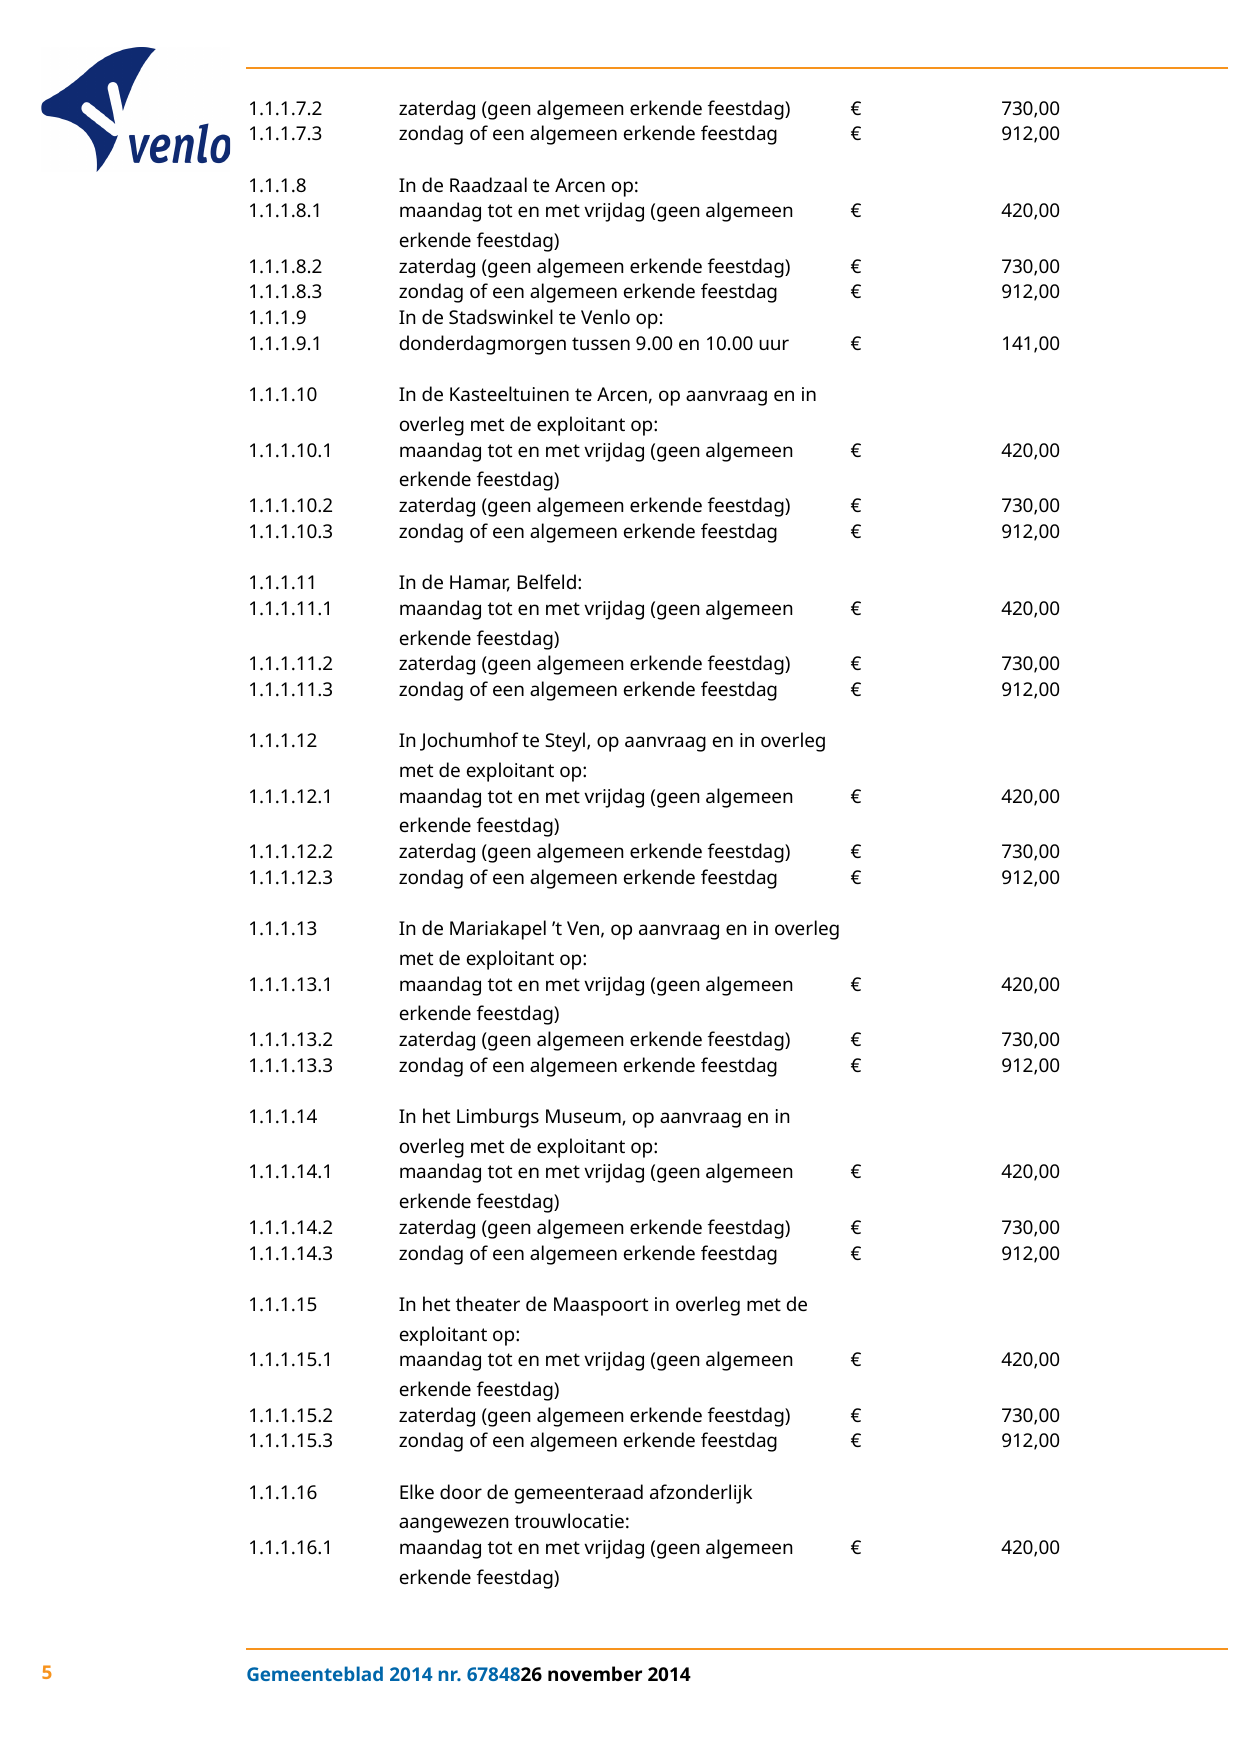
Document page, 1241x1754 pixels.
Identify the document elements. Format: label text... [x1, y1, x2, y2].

table_cell € [850, 1534, 1001, 1589]
table_cell [850, 1103, 1001, 1159]
table_cell [399, 890, 850, 916]
table_cell 730,00 [1001, 95, 1152, 121]
table_cell Elke door de gemeenteraad afzonderlijk aangewezen trouwlocatie: [399, 1479, 850, 1534]
table_cell 1.1.1.15.2 [248, 1402, 398, 1427]
table_cell € [850, 971, 1001, 1026]
table_cell 1.1.1.16 [248, 1479, 398, 1534]
table_cell 1.1.1.12 [248, 728, 398, 783]
table_cell 1.1.1.14.3 [248, 1240, 398, 1265]
table_cell zondag of een algemeen erkende feestdag [399, 1428, 850, 1453]
table_cell 730,00 [1001, 1214, 1152, 1240]
table_cell [1001, 146, 1152, 172]
table_cell 730,00 [1001, 253, 1152, 279]
table_cell [399, 1453, 850, 1479]
table_cell 1.1.1.14 [248, 1103, 398, 1159]
table_cell 1.1.1.11.1 [248, 595, 398, 651]
table_cell maandag tot en met vrijdag (geen algemeen erkende feestdag) [399, 595, 850, 651]
table_cell 1.1.1.14.2 [248, 1214, 398, 1240]
table_cell [1001, 172, 1152, 198]
table_cell € [850, 121, 1001, 146]
table_cell € [850, 330, 1001, 356]
table_cell [248, 1078, 398, 1103]
table_cell € [850, 1240, 1001, 1265]
table_cell 420,00 [1001, 595, 1152, 651]
table_cell 141,00 [1001, 330, 1152, 356]
table_cell [850, 1291, 1001, 1346]
table_cell maandag tot en met vrijdag (geen algemeen erkende feestdag) [399, 1159, 850, 1214]
table_cell zondag of een algemeen erkende feestdag [399, 279, 850, 304]
table_cell zondag of een algemeen erkende feestdag [399, 864, 850, 890]
table_cell In de Kasteeltuinen te Arcen, op aanvraag en in overleg met de exploitant op: [399, 382, 850, 437]
table_cell [850, 1265, 1001, 1291]
table_cell 420,00 [1001, 1346, 1152, 1402]
table_cell [399, 702, 850, 728]
table_cell 912,00 [1001, 121, 1152, 146]
table_cell 730,00 [1001, 492, 1152, 518]
table_cell [850, 382, 1001, 437]
table_cell zaterdag (geen algemeen erkende feestdag) [399, 95, 850, 121]
table_cell [850, 146, 1001, 172]
table_cell 1.1.1.8.2 [248, 253, 398, 279]
table_cell 1.1.1.15.3 [248, 1428, 398, 1453]
table_cell [1001, 570, 1152, 595]
table_cell 912,00 [1001, 1052, 1152, 1078]
table_cell [850, 1479, 1001, 1534]
table_cell [1001, 382, 1152, 437]
table_cell [1001, 1103, 1152, 1159]
table_cell € [850, 1026, 1001, 1052]
table_cell € [850, 783, 1001, 838]
table_cell 1.1.1.16.1 [248, 1534, 398, 1589]
table_cell 730,00 [1001, 1026, 1152, 1052]
table_cell € [850, 595, 1001, 651]
table_cell 420,00 [1001, 783, 1152, 838]
table_cell € [850, 253, 1001, 279]
table_cell 912,00 [1001, 676, 1152, 702]
table_cell [850, 1453, 1001, 1479]
table_cell [850, 890, 1001, 916]
table_cell 1.1.1.11.3 [248, 676, 398, 702]
table_cell € [850, 1402, 1001, 1427]
table_cell donderdagmorgen tussen 9.00 en 10.00 uur [399, 330, 850, 356]
table_cell zaterdag (geen algemeen erkende feestdag) [399, 838, 850, 864]
table_cell 1.1.1.9 [248, 305, 398, 330]
table_cell 1.1.1.12.3 [248, 864, 398, 890]
table_cell 912,00 [1001, 279, 1152, 304]
table_cell [850, 544, 1001, 569]
table_cell 1.1.1.8 [248, 172, 398, 198]
table_cell € [850, 492, 1001, 518]
table_cell zondag of een algemeen erkende feestdag [399, 1052, 850, 1078]
table_cell [850, 1078, 1001, 1103]
table_cell In de Mariakapel ’t Ven, op aanvraag en in overleg met de exploitant op: [399, 916, 850, 971]
table_cell zaterdag (geen algemeen erkende feestdag) [399, 1026, 850, 1052]
table_cell [248, 1453, 398, 1479]
table_cell zaterdag (geen algemeen erkende feestdag) [399, 1214, 850, 1240]
table_cell € [850, 198, 1001, 253]
table_cell zaterdag (geen algemeen erkende feestdag) [399, 651, 850, 676]
table_cell [399, 146, 850, 172]
table_cell 1.1.1.8.3 [248, 279, 398, 304]
table_cell [399, 544, 850, 569]
table_cell [1001, 1291, 1152, 1346]
table_cell In het Limburgs Museum, op aanvraag en in overleg met de exploitant op: [399, 1103, 850, 1159]
table_cell zondag of een algemeen erkende feestdag [399, 676, 850, 702]
table_cell 1.1.1.12.2 [248, 838, 398, 864]
table_cell [1001, 1078, 1152, 1103]
table_cell 912,00 [1001, 518, 1152, 544]
table_cell 730,00 [1001, 1402, 1152, 1427]
table_cell [399, 356, 850, 382]
table_cell [399, 1265, 850, 1291]
table_cell 1.1.1.13.1 [248, 971, 398, 1026]
table_cell € [850, 279, 1001, 304]
table_cell € [850, 437, 1001, 492]
table_cell maandag tot en met vrijdag (geen algemeen erkende feestdag) [399, 1346, 850, 1402]
table_cell € [850, 676, 1001, 702]
table_cell [1001, 1479, 1152, 1534]
table_cell 420,00 [1001, 198, 1152, 253]
table_cell [248, 544, 398, 569]
table_cell [248, 702, 398, 728]
table_cell 1.1.1.8.1 [248, 198, 398, 253]
table_cell 1.1.1.10.3 [248, 518, 398, 544]
table_cell zondag of een algemeen erkende feestdag [399, 518, 850, 544]
table_cell 1.1.1.13.3 [248, 1052, 398, 1078]
table_cell In het theater de Maaspoort in overleg met de exploitant op: [399, 1291, 850, 1346]
table_cell In de Hamar, Belfeld: [399, 570, 850, 595]
table_cell zondag of een algemeen erkende feestdag [399, 121, 850, 146]
table_cell [850, 356, 1001, 382]
table_cell 420,00 [1001, 1159, 1152, 1214]
table_cell In Jochumhof te Steyl, op aanvraag en in overleg met de exploitant op: [399, 728, 850, 783]
table_cell 1.1.1.11 [248, 570, 398, 595]
table_cell € [850, 838, 1001, 864]
table_cell 1.1.1.10.1 [248, 437, 398, 492]
table_cell [1001, 890, 1152, 916]
table_cell 912,00 [1001, 1428, 1152, 1453]
table_cell 1.1.1.13.2 [248, 1026, 398, 1052]
table_cell € [850, 1214, 1001, 1240]
table_cell maandag tot en met vrijdag (geen algemeen erkende feestdag) [399, 783, 850, 838]
table_cell 1.1.1.11.2 [248, 651, 398, 676]
table_cell maandag tot en met vrijdag (geen algemeen erkende feestdag) [399, 437, 850, 492]
table_cell 912,00 [1001, 1240, 1152, 1265]
table_cell zaterdag (geen algemeen erkende feestdag) [399, 492, 850, 518]
table_cell € [850, 651, 1001, 676]
table_cell zondag of een algemeen erkende feestdag [399, 1240, 850, 1265]
table_cell 1.1.1.14.1 [248, 1159, 398, 1214]
table_cell zaterdag (geen algemeen erkende feestdag) [399, 1402, 850, 1427]
table_cell [248, 356, 398, 382]
table_cell [1001, 1453, 1152, 1479]
table_cell € [850, 864, 1001, 890]
table_cell [1001, 728, 1152, 783]
table_cell € [850, 1428, 1001, 1453]
table_cell maandag tot en met vrijdag (geen algemeen erkende feestdag) [399, 971, 850, 1026]
table_cell 730,00 [1001, 651, 1152, 676]
table_cell [850, 702, 1001, 728]
table_cell maandag tot en met vrijdag (geen algemeen erkende feestdag) [399, 1534, 850, 1589]
table_cell [248, 146, 398, 172]
picture [41, 47, 231, 172]
table_cell [850, 305, 1001, 330]
table_cell [850, 570, 1001, 595]
table_cell 912,00 [1001, 864, 1152, 890]
table_cell [1001, 1265, 1152, 1291]
table_cell € [850, 1052, 1001, 1078]
table_cell [1001, 356, 1152, 382]
table_cell 1.1.1.10.2 [248, 492, 398, 518]
table_cell 1.1.1.10 [248, 382, 398, 437]
table_cell [1001, 916, 1152, 971]
table_cell [850, 728, 1001, 783]
table_cell In de Raadzaal te Arcen op: [399, 172, 850, 198]
table_cell [1001, 305, 1152, 330]
table_cell In de Stadswinkel te Venlo op: [399, 305, 850, 330]
table_cell zaterdag (geen algemeen erkende feestdag) [399, 253, 850, 279]
table_cell € [850, 95, 1001, 121]
table_cell € [850, 518, 1001, 544]
table_cell € [850, 1159, 1001, 1214]
table_cell [399, 1078, 850, 1103]
table_cell 730,00 [1001, 838, 1152, 864]
table_cell [1001, 544, 1152, 569]
table_cell 1.1.1.9.1 [248, 330, 398, 356]
table_cell 420,00 [1001, 437, 1152, 492]
table_cell [248, 890, 398, 916]
table_cell [850, 172, 1001, 198]
table_cell € [850, 1346, 1001, 1402]
table_cell 420,00 [1001, 971, 1152, 1026]
table_cell 1.1.1.15 [248, 1291, 398, 1346]
table_cell 1.1.1.7.2 [248, 95, 398, 121]
table_cell 1.1.1.12.1 [248, 783, 398, 838]
table_cell [1001, 702, 1152, 728]
table_cell 1.1.1.7.3 [248, 121, 398, 146]
table_cell 1.1.1.13 [248, 916, 398, 971]
table_cell [850, 916, 1001, 971]
table_cell 1.1.1.15.1 [248, 1346, 398, 1402]
table_cell maandag tot en met vrijdag (geen algemeen erkende feestdag) [399, 198, 850, 253]
table_cell [248, 1265, 398, 1291]
table_cell 420,00 [1001, 1534, 1152, 1589]
